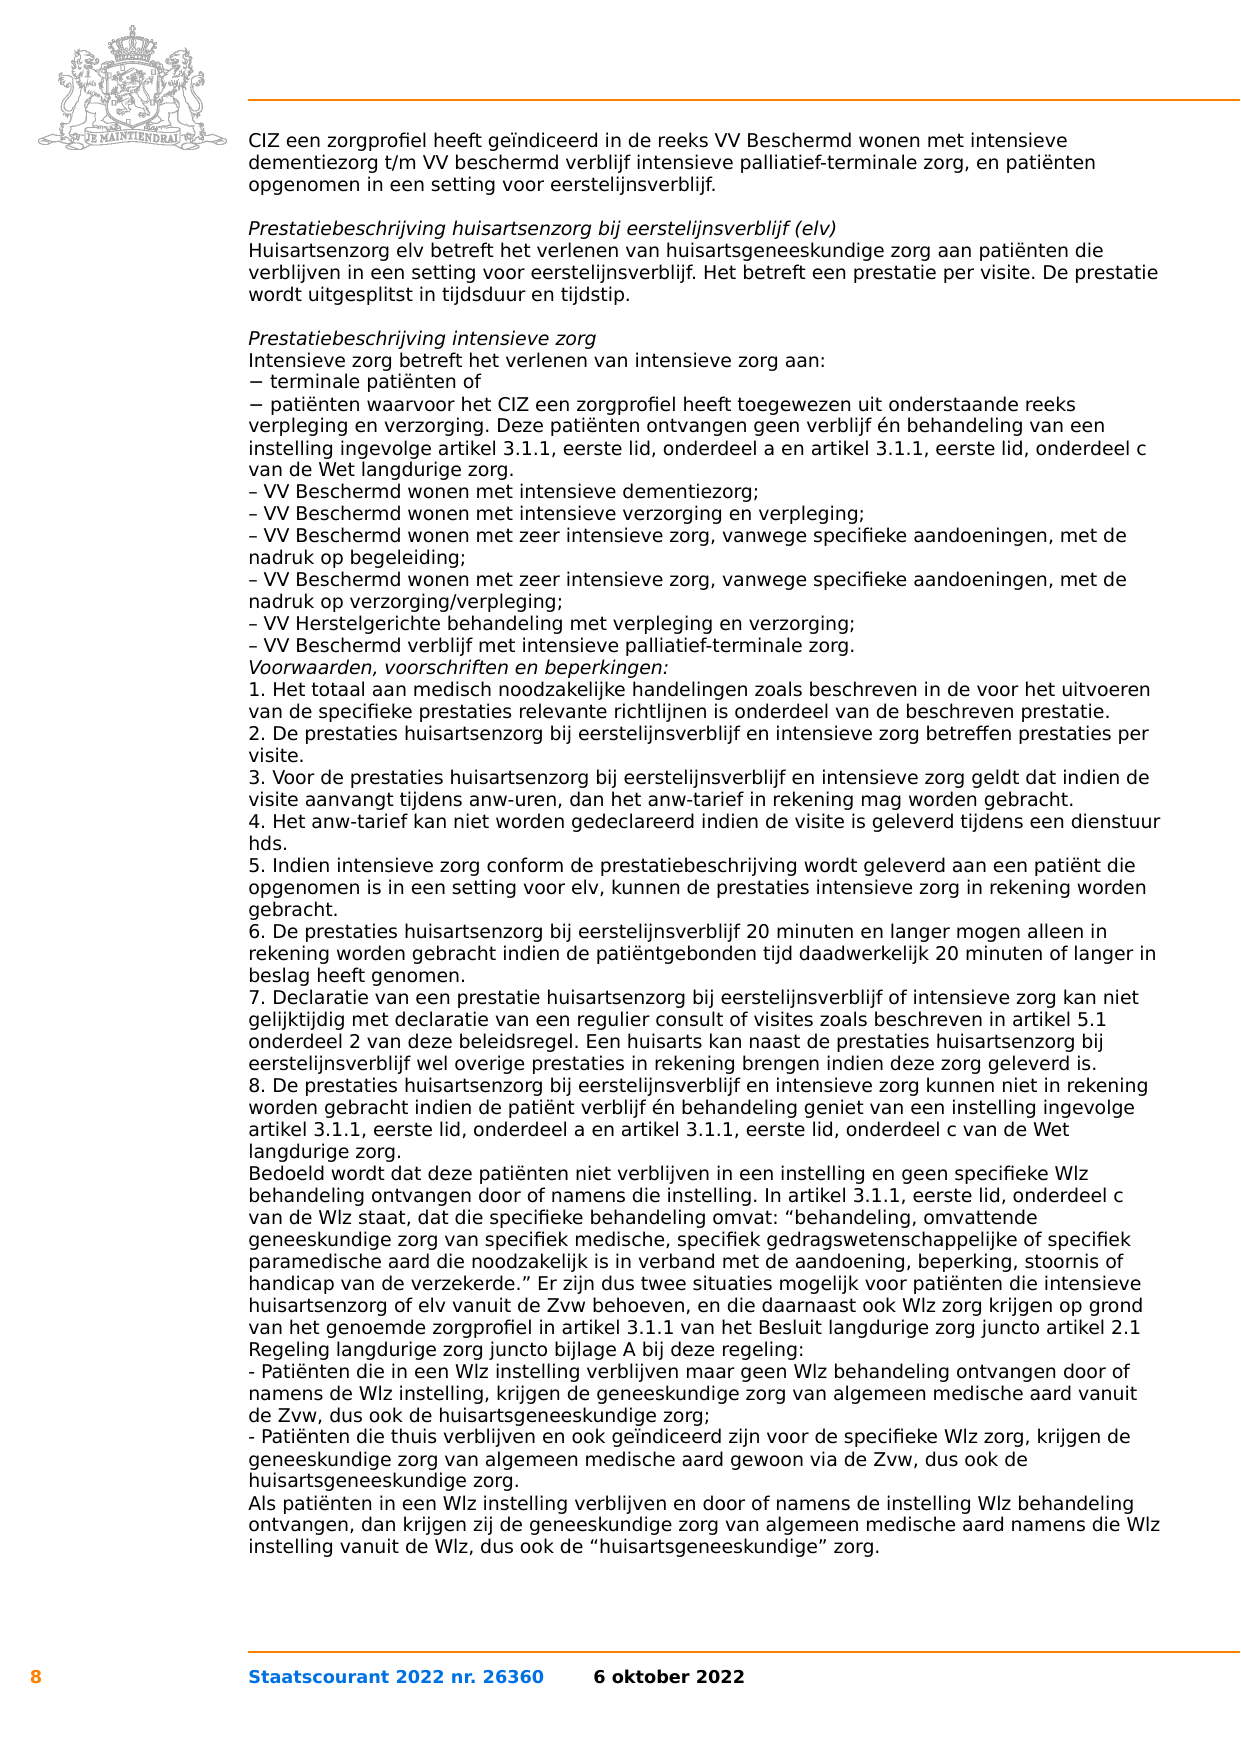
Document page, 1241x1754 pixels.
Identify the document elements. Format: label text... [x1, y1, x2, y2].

text 3. Voor de prestaties huisartsenzorg bij eerstelijnsverblijf en intensieve zorg geldt dat indien de visite aanvangt tijdens anw-uren, dan het anw-tarief in rekening mag worden gebracht. [248, 767, 1163, 811]
text Huisartsenzorg elv betreft het verlenen van huisartsgeneeskundige zorg aan patiënten die verblijven in een setting voor eerstelijnsverblijf. Het betreft een prestatie per visite. De prestatie wordt uitgesplitst in tijdsduur en tijdstip. [248, 240, 1163, 306]
text Bedoeld wordt dat deze patiënten niet verblijven in een instelling en geen specifieke Wlz behandeling ontvangen door of namens die instelling. In artikel 3.1.1, eerste lid, onderdeel c van de Wlz staat, dat die specifieke behandeling omvat: “behandeling, omvattende geneeskundige zorg van specifiek medische, specifiek gedragswetenschappelijke of specifiek paramedische aard die noodzakelijk is in verband met de aandoening, beperking, stoornis of handicap van de verzekerde.” Er zijn dus twee situaties mogelijk voor patiënten die intensieve huisartsenzorg of elv vanuit de Zvw behoeven, en die daarnaast ook Wlz zorg krijgen op grond van het genoemde zorgprofiel in artikel 3.1.1 van het Besluit langdurige zorg juncto artikel 2.1 Regeling langdurige zorg juncto bijlage A bij deze regeling: [248, 1163, 1163, 1361]
text Intensieve zorg betreft het verlenen van intensieve zorg aan: [248, 349, 1163, 371]
text 4. Het anw-tarief kan niet worden gedeclareerd indien de visite is geleverd tijdens een dienstuur hds. [248, 811, 1163, 855]
text − terminale patiënten of [248, 371, 1163, 393]
text – VV Beschermd wonen met intensieve verzorging en verpleging; [248, 503, 1163, 525]
text - Patiënten die in een Wlz instelling verblijven maar geen Wlz behandeling ontvangen door of namens de Wlz instelling, krijgen de geneeskundige zorg van algemeen medische aard vanuit de Zvw, dus ook de huisartsgeneeskundige zorg; [248, 1361, 1163, 1426]
text 8. De prestaties huisartsenzorg bij eerstelijnsverblijf en intensieve zorg kunnen niet in rekening worden gebracht indien de patiënt verblijf én behandeling geniet van een instelling ingevolge artikel 3.1.1, eerste lid, onderdeel a en artikel 3.1.1, eerste lid, onderdeel c van de Wet langdurige zorg. [248, 1075, 1163, 1163]
text – VV Herstelgerichte behandeling met verpleging en verzorging; [248, 613, 1163, 635]
text 1. Het totaal aan medisch noodzakelijke handelingen zoals beschreven in de voor het uitvoeren van de specifieke prestaties relevante richtlijnen is onderdeel van de beschreven prestatie. [248, 679, 1163, 723]
text 7. Declaratie van een prestatie huisartsenzorg bij eerstelijnsverblijf of intensieve zorg kan niet gelijktijdig met declaratie van een regulier consult of visites zoals beschreven in artikel 5.1 onderdeel 2 van deze beleidsregel. Een huisarts kan naast de prestaties huisartsenzorg bij eerstelijnsverblijf wel overige prestaties in rekening brengen indien deze zorg geleverd is. [248, 987, 1163, 1075]
picture [38, 25, 227, 150]
text – VV Beschermd wonen met intensieve dementiezorg; [248, 481, 1163, 503]
text – VV Beschermd verblijf met intensieve palliatief-terminale zorg. [248, 635, 1163, 657]
text 5. Indien intensieve zorg conform de prestatiebeschrijving wordt geleverd aan een patiënt die opgenomen is in een setting voor elv, kunnen de prestaties intensieve zorg in rekening worden gebracht. [248, 855, 1163, 921]
text – VV Beschermd wonen met zeer intensieve zorg, vanwege specifieke aandoeningen, met de nadruk op begeleiding; [248, 525, 1163, 569]
text Als patiënten in een Wlz instelling verblijven en door of namens de instelling Wlz behandeling ontvangen, dan krijgen zij de geneeskundige zorg van algemeen medische aard namens die Wlz instelling vanuit de Wlz, dus ook de “huisartsgeneeskundige” zorg. [248, 1492, 1163, 1558]
text – VV Beschermd wonen met zeer intensieve zorg, vanwege specifieke aandoeningen, met de nadruk op verzorging/verpleging; [248, 569, 1163, 613]
text - Patiënten die thuis verblijven en ook geïndiceerd zijn voor de specifieke Wlz zorg, krijgen de geneeskundige zorg van algemeen medische aard gewoon via de Zvw, dus ook de huisartsgeneeskundige zorg. [248, 1426, 1163, 1492]
subtitle Prestatiebeschrijving intensieve zorg [248, 327, 1163, 349]
text Voorwaarden, voorschriften en beperkingen: [248, 657, 1163, 679]
text − patiënten waarvoor het CIZ een zorgprofiel heeft toegewezen uit onderstaande reeks verpleging en verzorging. Deze patiënten ontvangen geen verblijf én behandeling van een instelling ingevolge artikel 3.1.1, eerste lid, onderdeel a en artikel 3.1.1, eerste lid, onderdeel c van de Wet langdurige zorg. [248, 393, 1163, 481]
text 6. De prestaties huisartsenzorg bij eerstelijnsverblijf 20 minuten en langer mogen alleen in rekening worden gebracht indien de patiëntgebonden tijd daadwerkelijk 20 minuten of langer in beslag heeft genomen. [248, 921, 1163, 987]
subtitle Prestatiebeschrijving huisartsenzorg bij eerstelijnsverblijf (elv) [248, 218, 1163, 240]
text CIZ een zorgprofiel heeft geïndiceerd in de reeks VV Beschermd wonen met intensieve dementiezorg t/m VV beschermd verblijf intensieve palliatief-terminale zorg, en patiënten opgenomen in een setting voor eerstelijnsverblijf. [248, 130, 1163, 196]
text 2. De prestaties huisartsenzorg bij eerstelijnsverblijf en intensieve zorg betreffen prestaties per visite. [248, 723, 1163, 767]
